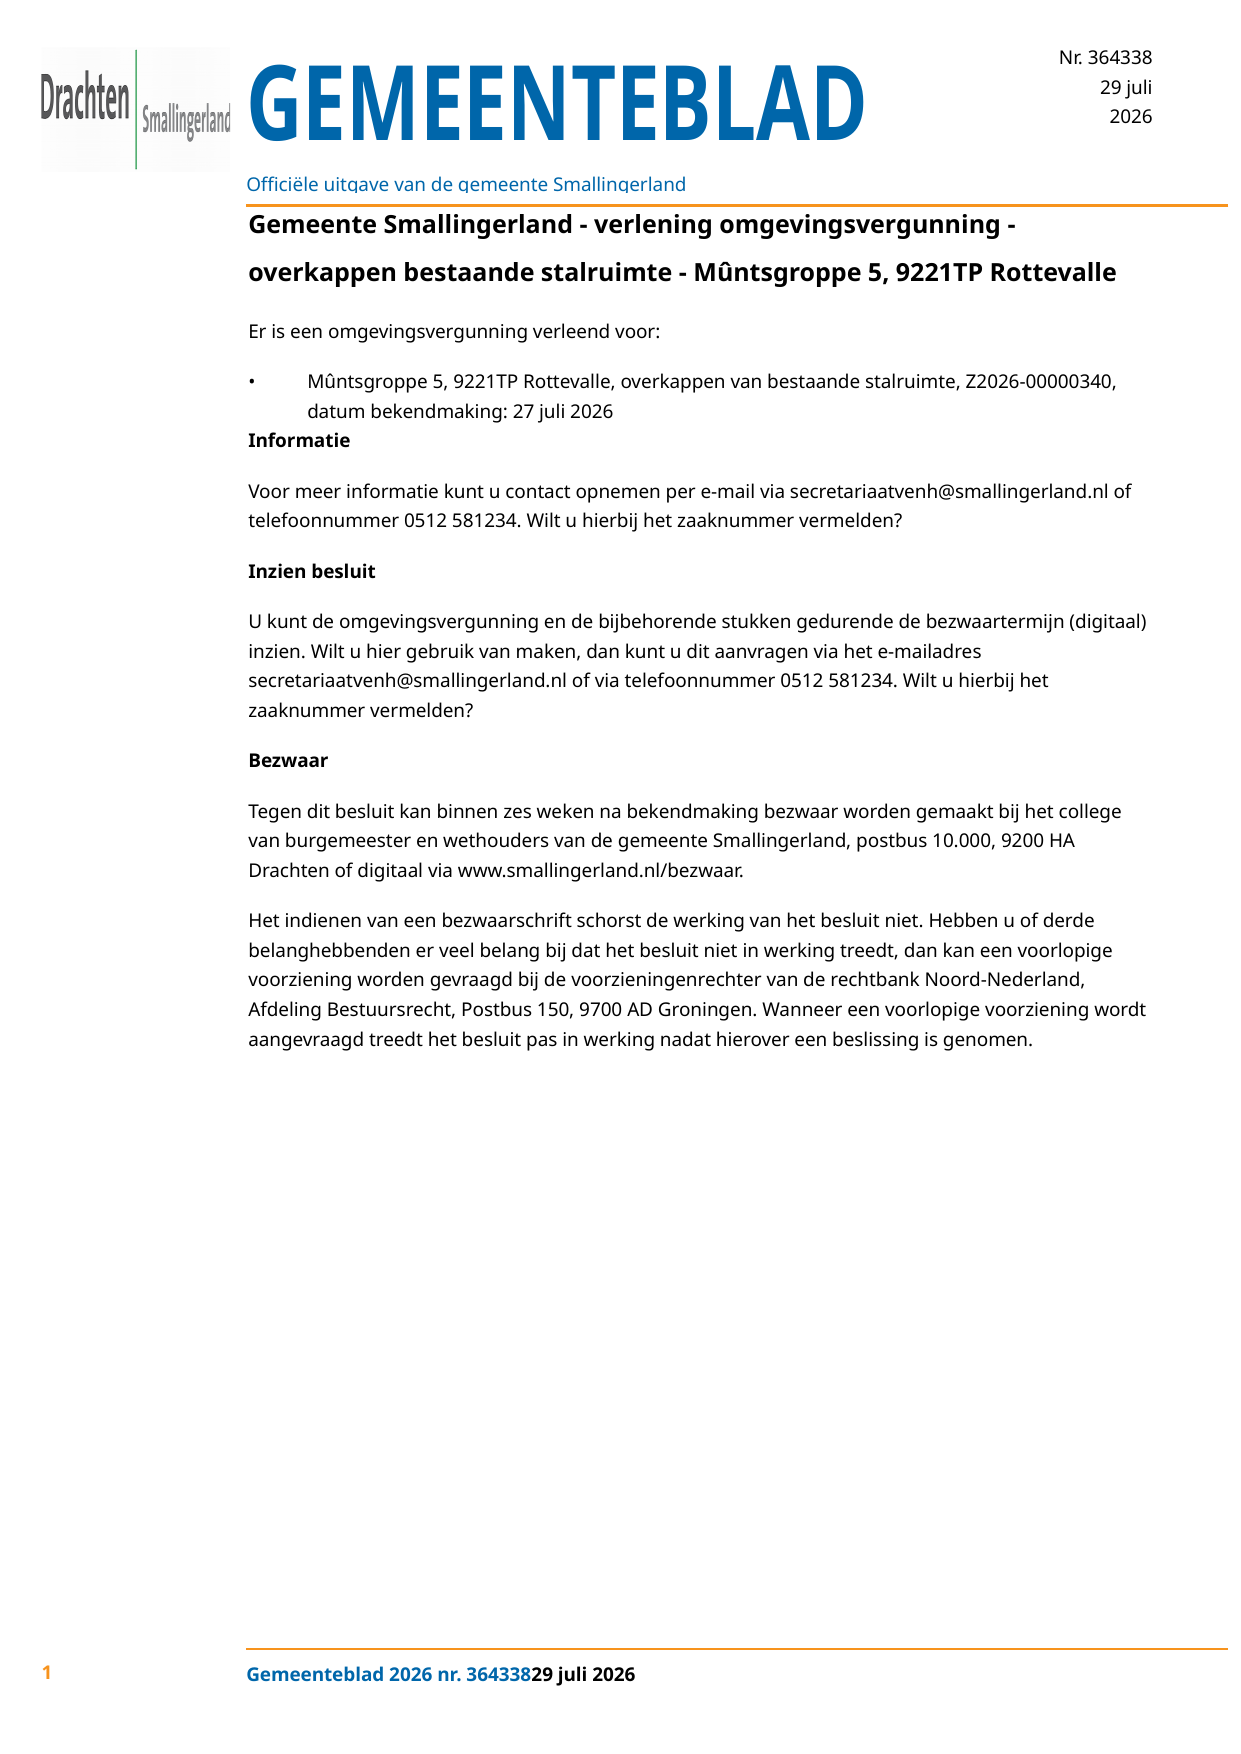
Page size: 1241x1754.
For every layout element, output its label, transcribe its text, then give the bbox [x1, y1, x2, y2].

text Tegen dit besluit kan binnen zes weken na bekendmaking bezwaar worden gemaakt bij het college van burgemeester en wethouders van de gemeente Smallingerland, postbus 10.000, 9200 HA Drachten of digitaal via www.smallingerland.nl/bezwaar. [248, 798, 1152, 883]
text Inzien besluit [248, 558, 1152, 584]
picture [41, 47, 231, 172]
text Er is een omgevingsvergunning verleend voor: [248, 318, 1152, 344]
text Bezwaar [248, 747, 1152, 773]
list Mûntsgroppe 5, 9221TP Rottevalle, overkappen van bestaande stalruimte, Z2026-00000340, datum bekendmaking: 27 juli 2026 [248, 368, 1152, 424]
text Informatie [248, 427, 1152, 453]
text Gemeente Smallingerland - verlening omgevingsvergunning - overkappen bestaande stalruimte - Mûntsgroppe 5, 9221TP Rottevalle [248, 207, 1152, 288]
text Het indienen van een bezwaarschrift schorst de werking van het besluit niet. Hebben u of derde belanghebbenden er veel belang bij dat het besluit niet in werking treedt, dan kan een voorlopige voorziening worden gevraagd bij de voorzieningenrechter van de rechtbank Noord-Nederland, Afdeling Bestuursrecht, Postbus 150, 9700 AD Groningen. Wanneer een voorlopige voorziening wordt aangevraagd treedt het besluit pas in werking nadat hierover een beslissing is genomen. [248, 907, 1152, 1052]
text U kunt de omgevingsvergunning en de bijbehorende stukken gedurende de bezwaartermijn (digitaal) inzien. Wilt u hier gebruik van maken, dan kunt u dit aanvragen via het e-mailadres secretariaatvenh@smallingerland.nl of via telefoonnummer 0512 581234. Wilt u hierbij het zaaknummer vermelden? [248, 608, 1152, 723]
text Voor meer informatie kunt u contact opnemen per e-mail via secretariaatvenh@smallingerland.nl of telefoonnummer 0512 581234. Wilt u hierbij het zaaknummer vermelden? [248, 478, 1152, 533]
